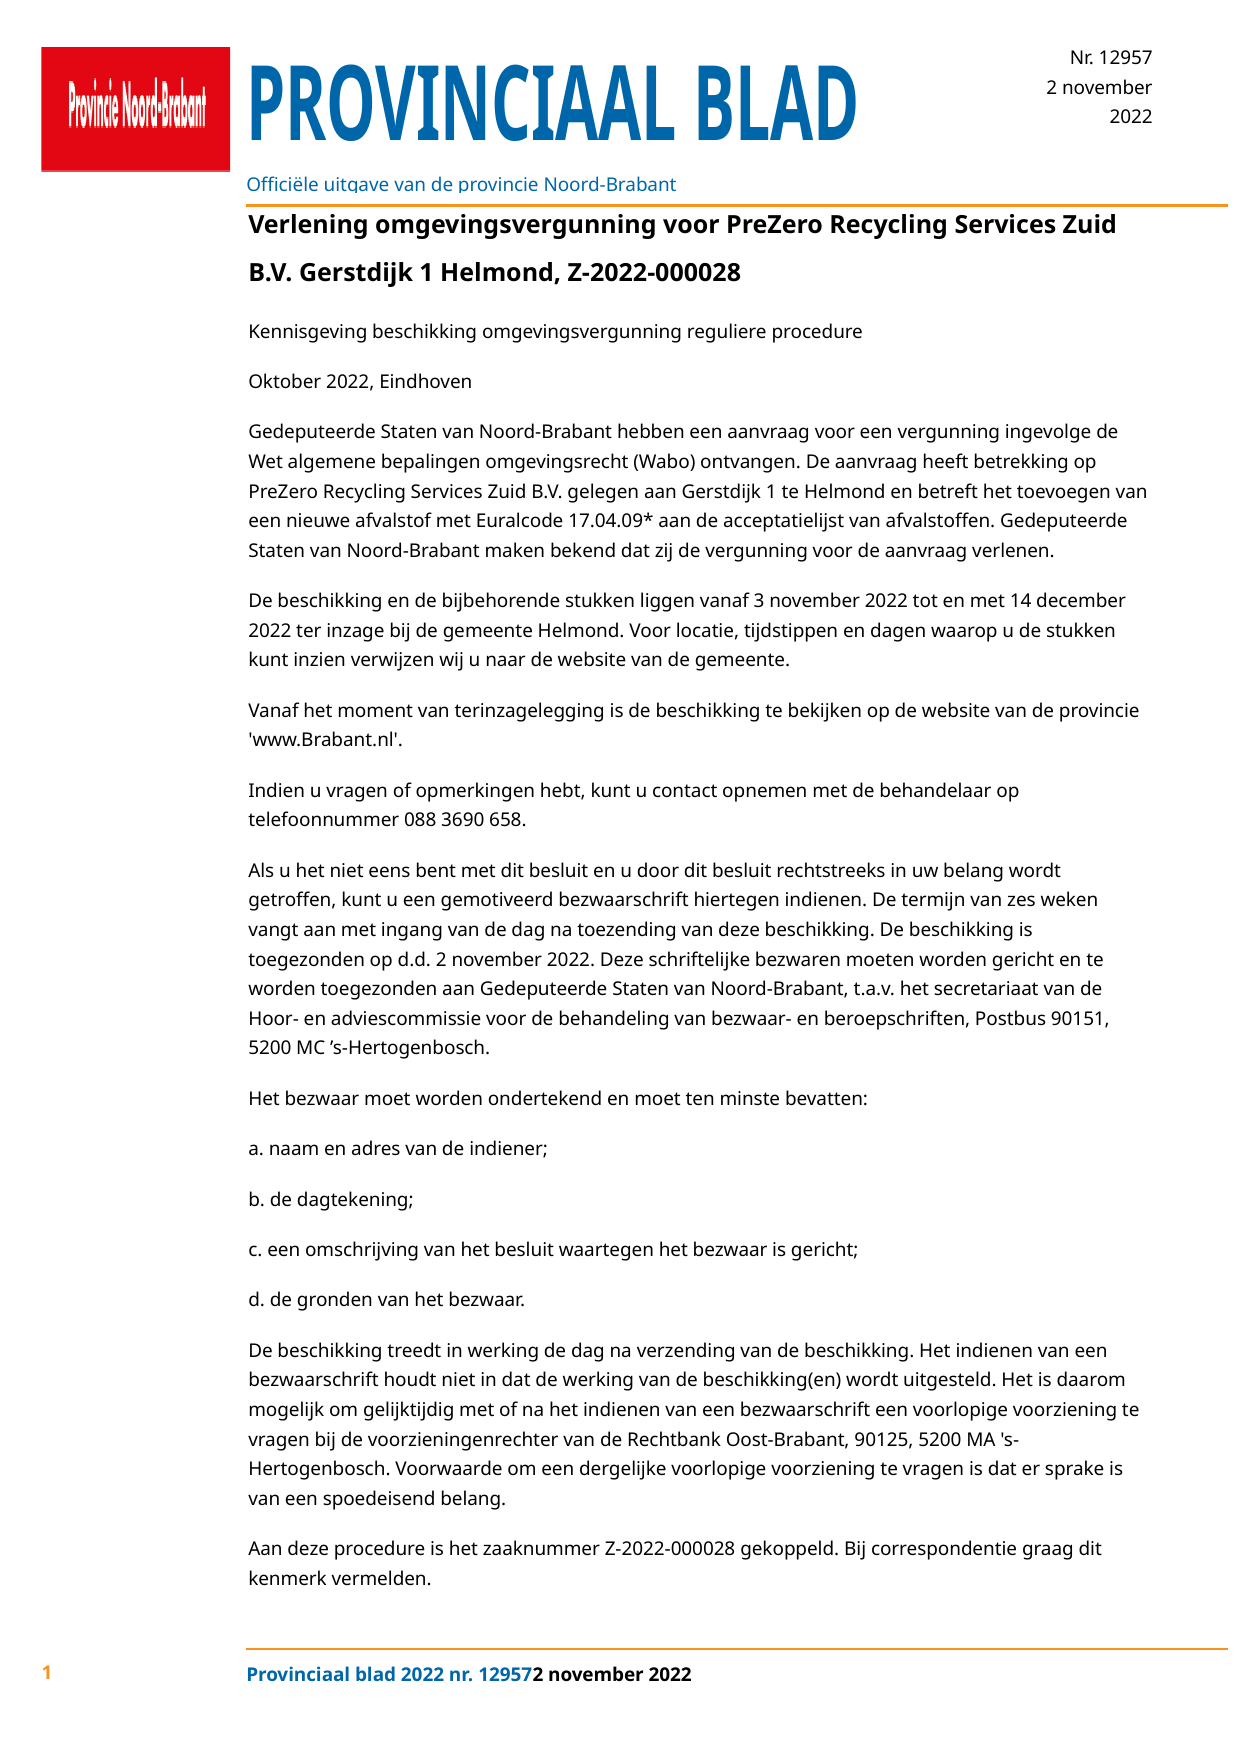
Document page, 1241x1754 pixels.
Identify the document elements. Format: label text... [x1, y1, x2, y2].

text Gedeputeerde Staten van Noord-Brabant hebben een aanvraag voor een vergunning ingevolge de Wet algemene bepalingen omgevingsrecht (Wabo) ontvangen. De aanvraag heeft betrekking op PreZero Recycling Services Zuid B.V. gelegen aan Gerstdijk 1 te Helmond en betreft het toevoegen van een nieuwe afvalstof met Euralcode 17.04.09* aan de acceptatielijst van afvalstoffen. Gedeputeerde Staten van Noord-Brabant maken bekend dat zij de vergunning voor de aanvraag verlenen. [248, 419, 1152, 563]
text Het bezwaar moet worden ondertekend en moet ten minste bevatten: [248, 1085, 1152, 1111]
text Kennisgeving beschikking omgevingsvergunning reguliere procedure [248, 318, 1152, 344]
text Verlening omgevingsvergunning voor PreZero Recycling Services Zuid B.V. Gerstdijk 1 Helmond, Z-2022-000028 [248, 207, 1152, 288]
text b. de dagtekening; [248, 1186, 1152, 1212]
text Aan deze procedure is het zaaknummer Z-2022-000028 gekoppeld. Bij correspondentie graag dit kenmerk vermelden. [248, 1535, 1152, 1591]
text De beschikking en de bijbehorende stukken liggen vanaf 3 november 2022 tot en met 14 december 2022 ter inzage bij de gemeente Helmond. Voor locatie, tijdstippen en dagen waarop u de stukken kunt inzien verwijzen wij u naar de website van de gemeente. [248, 587, 1152, 672]
text a. naam en adres van de indiener; [248, 1135, 1152, 1161]
text Als u het niet eens bent met dit besluit en u door dit besluit rechtstreeks in uw belang wordt getroffen, kunt u een gemotiveerd bezwaarschrift hiertegen indienen. De termijn van zes weken vangt aan met ingang van de dag na toezending van deze beschikking. De beschikking is toegezonden op d.d. 2 november 2022. Deze schriftelijke bezwaren moeten worden gericht en te worden toegezonden aan Gedeputeerde Staten van Noord-Brabant, t.a.v. het secretariaat van de Hoor- en adviescommissie voor de behandeling van bezwaar- en beroepschriften, Postbus 90151, 5200 MC ’s-Hertogenbosch. [248, 857, 1152, 1060]
picture [41, 47, 231, 172]
text Oktober 2022, Eindhoven [248, 368, 1152, 394]
text Indien u vragen of opmerkingen hebt, kunt u contact opnemen met de behandelaar op telefoonnummer 088 3690 658. [248, 777, 1152, 832]
text De beschikking treedt in werking de dag na verzending van de beschikking. Het indienen van een bezwaarschrift houdt niet in dat de werking van de beschikking(en) wordt uitgesteld. Het is daarom mogelijk om gelijktijdig met of na het indienen van een bezwaarschrift een voorlopige voorziening te vragen bij de voorzieningenrechter van de Rechtbank Oost-Brabant, 90125, 5200 MA 's-Hertogenbosch. Voorwaarde om een dergelijke voorlopige voorziening te vragen is dat er sprake is van een spoedeisend belang. [248, 1337, 1152, 1511]
text d. de gronden van het bezwaar. [248, 1287, 1152, 1312]
text c. een omschrijving van het besluit waartegen het bezwaar is gericht; [248, 1236, 1152, 1262]
text Vanaf het moment van terinzagelegging is de beschikking te bekijken op de website van de provincie 'www.Brabant.nl'. [248, 697, 1152, 752]
